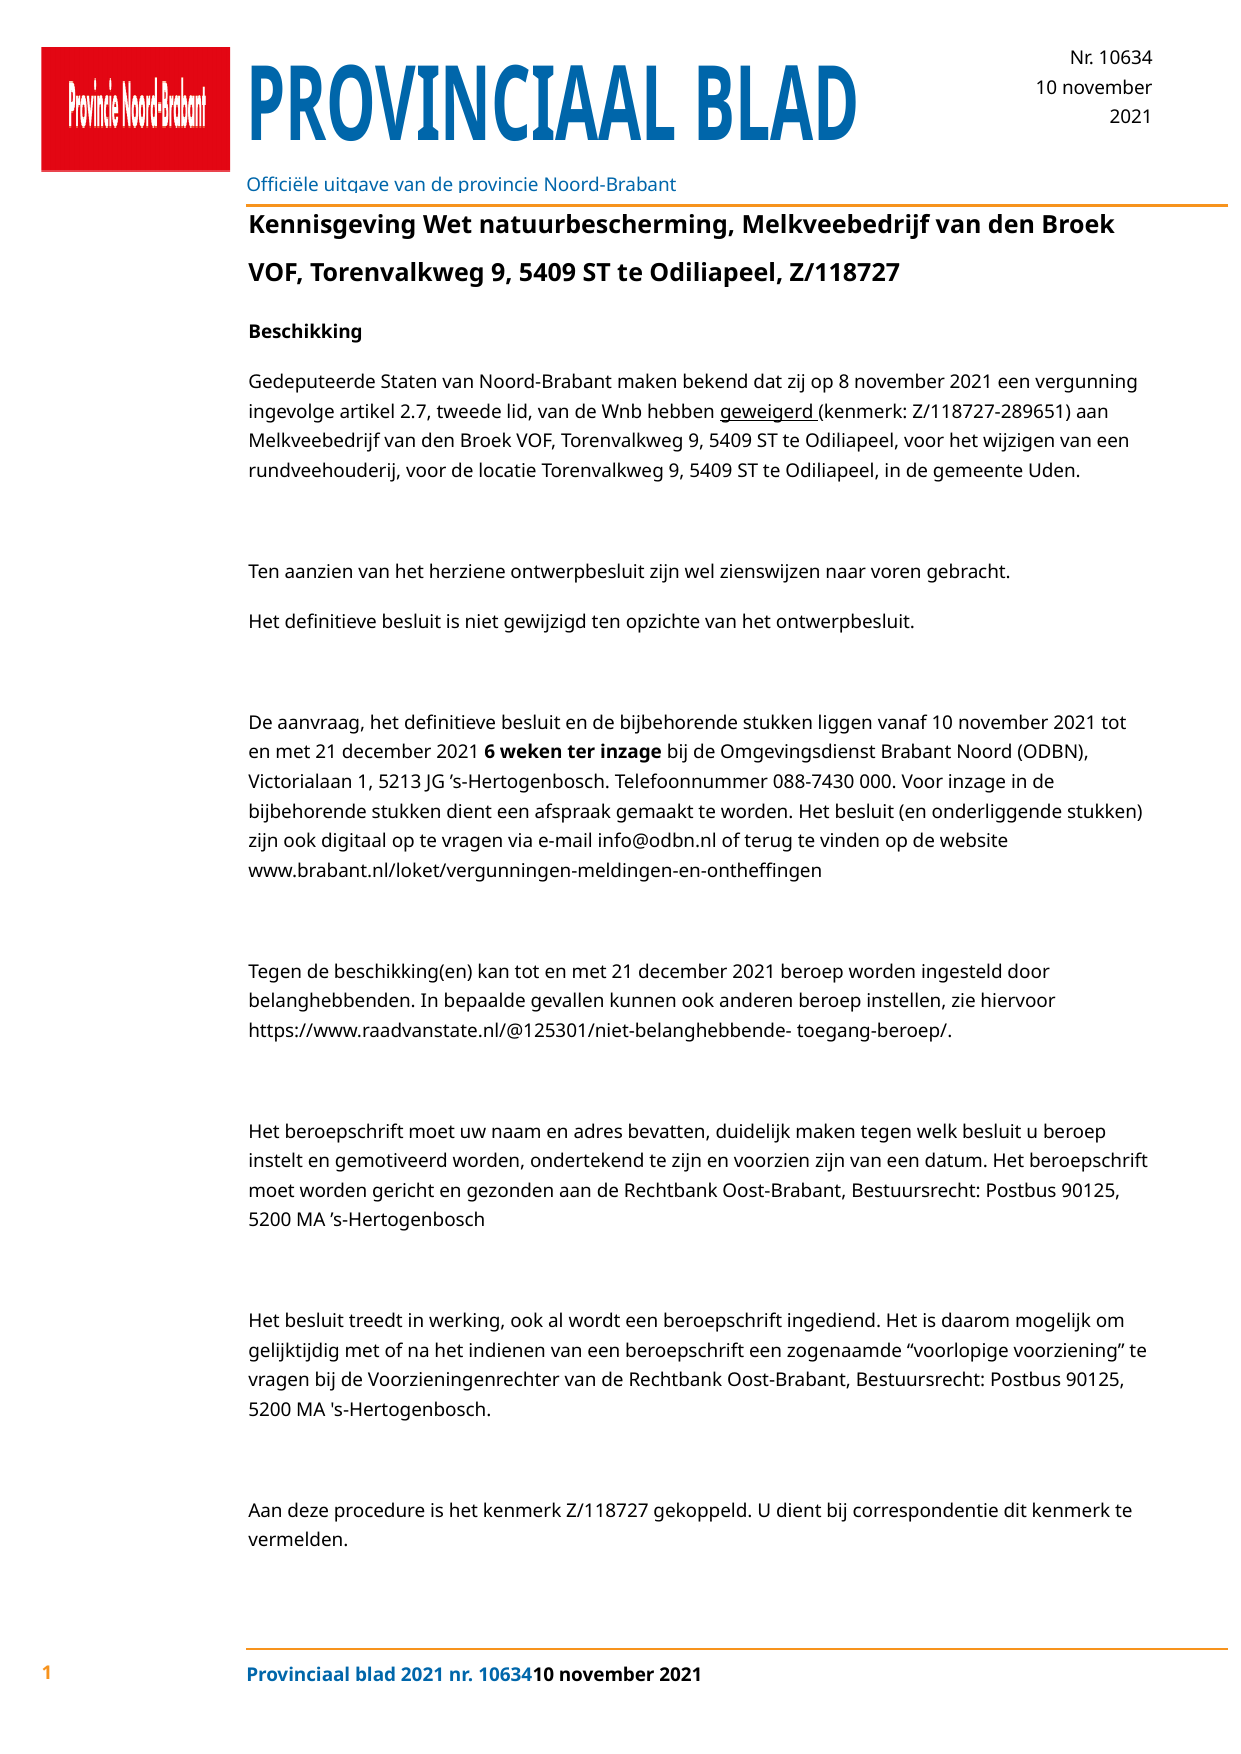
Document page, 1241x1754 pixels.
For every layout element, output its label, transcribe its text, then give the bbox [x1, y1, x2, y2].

text Beschikking [248, 318, 1152, 344]
text Het definitieve besluit is niet gewijzigd ten opzichte van het ontwerpbesluit. [248, 608, 1152, 634]
text De aanvraag, het definitieve besluit en de bijbehorende stukken liggen vanaf 10 november 2021 tot en met 21 december 2021 6 weken ter inzage bij de Omgevingsdienst Brabant Noord (ODBN), Victorialaan 1, 5213 JG ’s-Hertogenbosch. Telefoonnummer 088-7430 000. Voor inzage in de bijbehorende stukken dient een afspraak gemaakt te worden. Het besluit (en onderliggende stukken) zijn ook digitaal op te vragen via e-mail info@odbn.nl of terug te vinden op de website www.brabant.nl/loket/vergunningen-meldingen-en-ontheffingen [248, 709, 1152, 883]
text Tegen de beschikking(en) kan tot en met 21 december 2021 beroep worden ingesteld door belanghebbenden. In bepaalde gevallen kunnen ook anderen beroep instellen, zie hiervoor https://www.raadvanstate.nl/@125301/niet-belanghebbende- toegang-beroep/. [248, 958, 1152, 1043]
text Ten aanzien van het herziene ontwerpbesluit zijn wel zienswijzen naar voren gebracht. [248, 558, 1152, 584]
text Gedeputeerde Staten van Noord-Brabant maken bekend dat zij op 8 november 2021 een vergunning ingevolge artikel 2.7, tweede lid, van de Wnb hebben geweigerd (kenmerk: Z/118727-289651) aan Melkveebedrijf van den Broek VOF, Torenvalkweg 9, 5409 ST te Odiliapeel, voor het wijzigen van een rundveehouderij, voor de locatie Torenvalkweg 9, 5409 ST te Odiliapeel, in de gemeente Uden. [248, 368, 1152, 483]
text Het besluit treedt in werking, ook al wordt een beroepschrift ingediend. Het is daarom mogelijk om gelijktijdig met of na het indienen van een beroepschrift een zogenaamde “voorlopige voorziening” te vragen bij de Voorzieningenrechter van de Rechtbank Oost-Brabant, Bestuursrecht: Postbus 90125, 5200 MA 's-Hertogenbosch. [248, 1307, 1152, 1422]
picture [41, 47, 231, 172]
text Het beroepschrift moet uw naam en adres bevatten, duidelijk maken tegen welk besluit u beroep instelt en gemotiveerd worden, ondertekend te zijn en voorzien zijn van een datum. Het beroepschrift moet worden gericht en gezonden aan de Rechtbank Oost-Brabant, Bestuursrecht: Postbus 90125, 5200 MA ’s-Hertogenbosch [248, 1118, 1152, 1232]
text Aan deze procedure is het kenmerk Z/118727 gekoppeld. U dient bij correspondentie dit kenmerk te vermelden. [248, 1497, 1152, 1552]
text Kennisgeving Wet natuurbescherming, Melkveebedrijf van den Broek VOF, Torenvalkweg 9, 5409 ST te Odiliapeel, Z/118727 [248, 207, 1152, 288]
